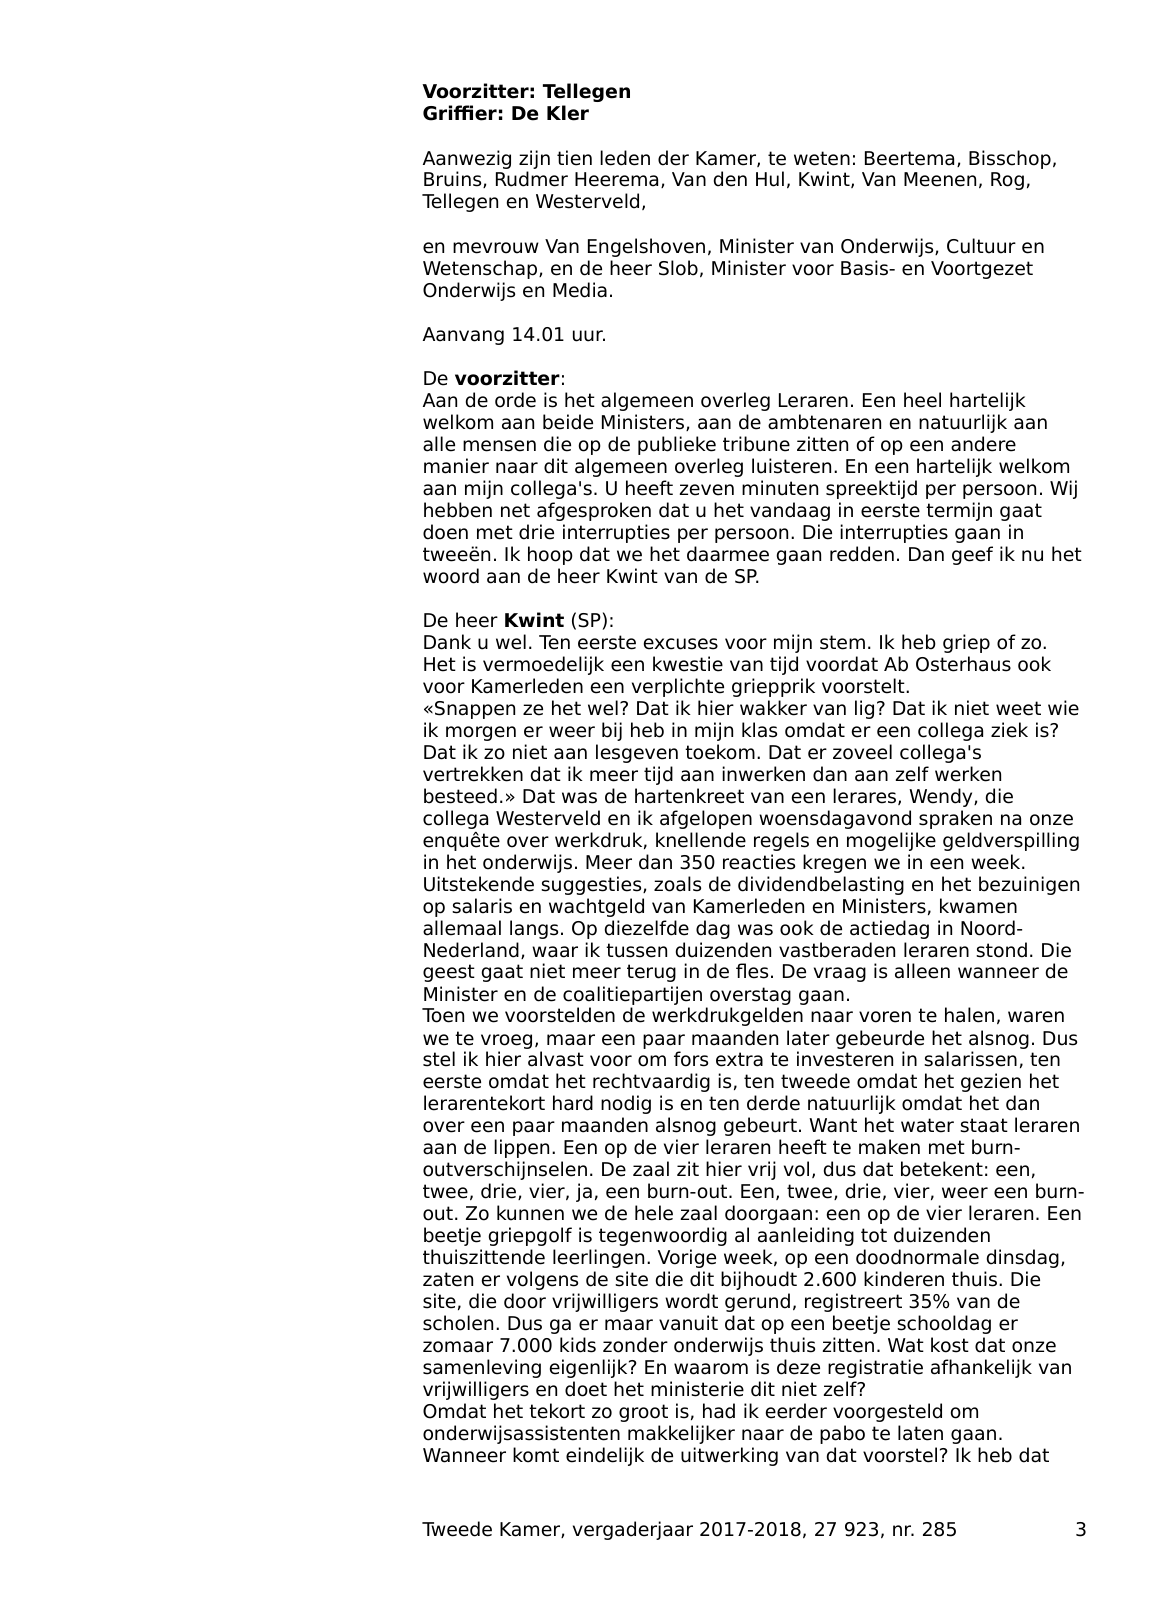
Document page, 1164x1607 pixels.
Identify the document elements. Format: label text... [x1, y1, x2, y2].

text Voorzitter: Tellegen [422, 81, 1087, 103]
text Aanwezig zijn tien leden der Kamer, te weten: Beertema, Bisschop, Bruins, Rudmer Heerema, Van den Hul, Kwint, Van Meenen, Rog, Tellegen en Westerveld, [422, 147, 1087, 213]
text Aanvang 14.01 uur. [422, 324, 1087, 346]
text De voorzitter: [422, 368, 1087, 390]
text Griffier: De Kler [422, 103, 1087, 125]
text «Snappen ze het wel? Dat ik hier wakker van lig? Dat ik niet weet wie ik morgen er weer bij heb in mijn klas omdat er een collega ziek is? Dat ik zo niet aan lesgeven toekom. Dat er zoveel collega's vertrekken dat ik meer tijd aan inwerken dan aan zelf werken besteed.» Dat was de hartenkreet van een lerares, Wendy, die collega Westerveld en ik afgelopen woensdagavond spraken na onze enquête over werkdruk, knellende regels en mogelijke geldverspilling in het onderwijs. Meer dan 350 reacties kregen we in een week. Uitstekende suggesties, zoals de dividendbelasting en het bezuinigen op salaris en wachtgeld van Kamerleden en Ministers, kwamen allemaal langs. Op diezelfde dag was ook de actiedag in Noord-Nederland, waar ik tussen duizenden vastberaden leraren stond. Die geest gaat niet meer terug in de fles. De vraag is alleen wanneer de Minister en de coalitiepartijen overstag gaan. [422, 698, 1087, 1005]
text en mevrouw Van Engelshoven, Minister van Onderwijs, Cultuur en Wetenschap, en de heer Slob, Minister voor Basis- en Voortgezet Onderwijs en Media. [422, 236, 1087, 301]
text De heer Kwint (SP): [422, 610, 1087, 632]
text Aan de orde is het algemeen overleg Leraren. Een heel hartelijk welkom aan beide Ministers, aan de ambtenaren en natuurlijk aan alle mensen die op de publieke tribune zitten of op een andere manier naar dit algemeen overleg luisteren. En een hartelijk welkom aan mijn collega's. U heeft zeven minuten spreektijd per persoon. Wij hebben net afgesproken dat u het vandaag in eerste termijn gaat doen met drie interrupties per persoon. Die interrupties gaan in tweeën. Ik hoop dat we het daarmee gaan redden. Dan geef ik nu het woord aan de heer Kwint van de SP. [422, 390, 1087, 588]
text Omdat het tekort zo groot is, had ik eerder voorgesteld om onderwijsassistenten makkelijker naar de pabo te laten gaan. Wanneer komt eindelijk de uitwerking van dat voorstel? Ik heb dat [422, 1401, 1087, 1467]
text Toen we voorstelden de werkdrukgelden naar voren te halen, waren we te vroeg, maar een paar maanden later gebeurde het alsnog. Dus stel ik hier alvast voor om fors extra te investeren in salarissen, ten eerste omdat het rechtvaardig is, ten tweede omdat het gezien het lerarentekort hard nodig is en ten derde natuurlijk omdat het dan over een paar maanden alsnog gebeurt. Want het water staat leraren aan de lippen. Een op de vier leraren heeft te maken met burn-outverschijnselen. De zaal zit hier vrij vol, dus dat betekent: een, twee, drie, vier, ja, een burn-out. Een, twee, drie, vier, weer een burn-out. Zo kunnen we de hele zaal doorgaan: een op de vier leraren. Een beetje griepgolf is tegenwoordig al aanleiding tot duizenden thuiszittende leerlingen. Vorige week, op een doodnormale dinsdag, zaten er volgens de site die dit bijhoudt 2.600 kinderen thuis. Die site, die door vrijwilligers wordt gerund, registreert 35% van de scholen. Dus ga er maar vanuit dat op een beetje schooldag er zomaar 7.000 kids zonder onderwijs thuis zitten. Wat kost dat onze samenleving eigenlijk? En waarom is deze registratie afhankelijk van vrijwilligers en doet het ministerie dit niet zelf? [422, 1005, 1087, 1401]
text Dank u wel. Ten eerste excuses voor mijn stem. Ik heb griep of zo. Het is vermoedelijk een kwestie van tijd voordat Ab Osterhaus ook voor Kamerleden een verplichte griepprik voorstelt. [422, 632, 1087, 698]
